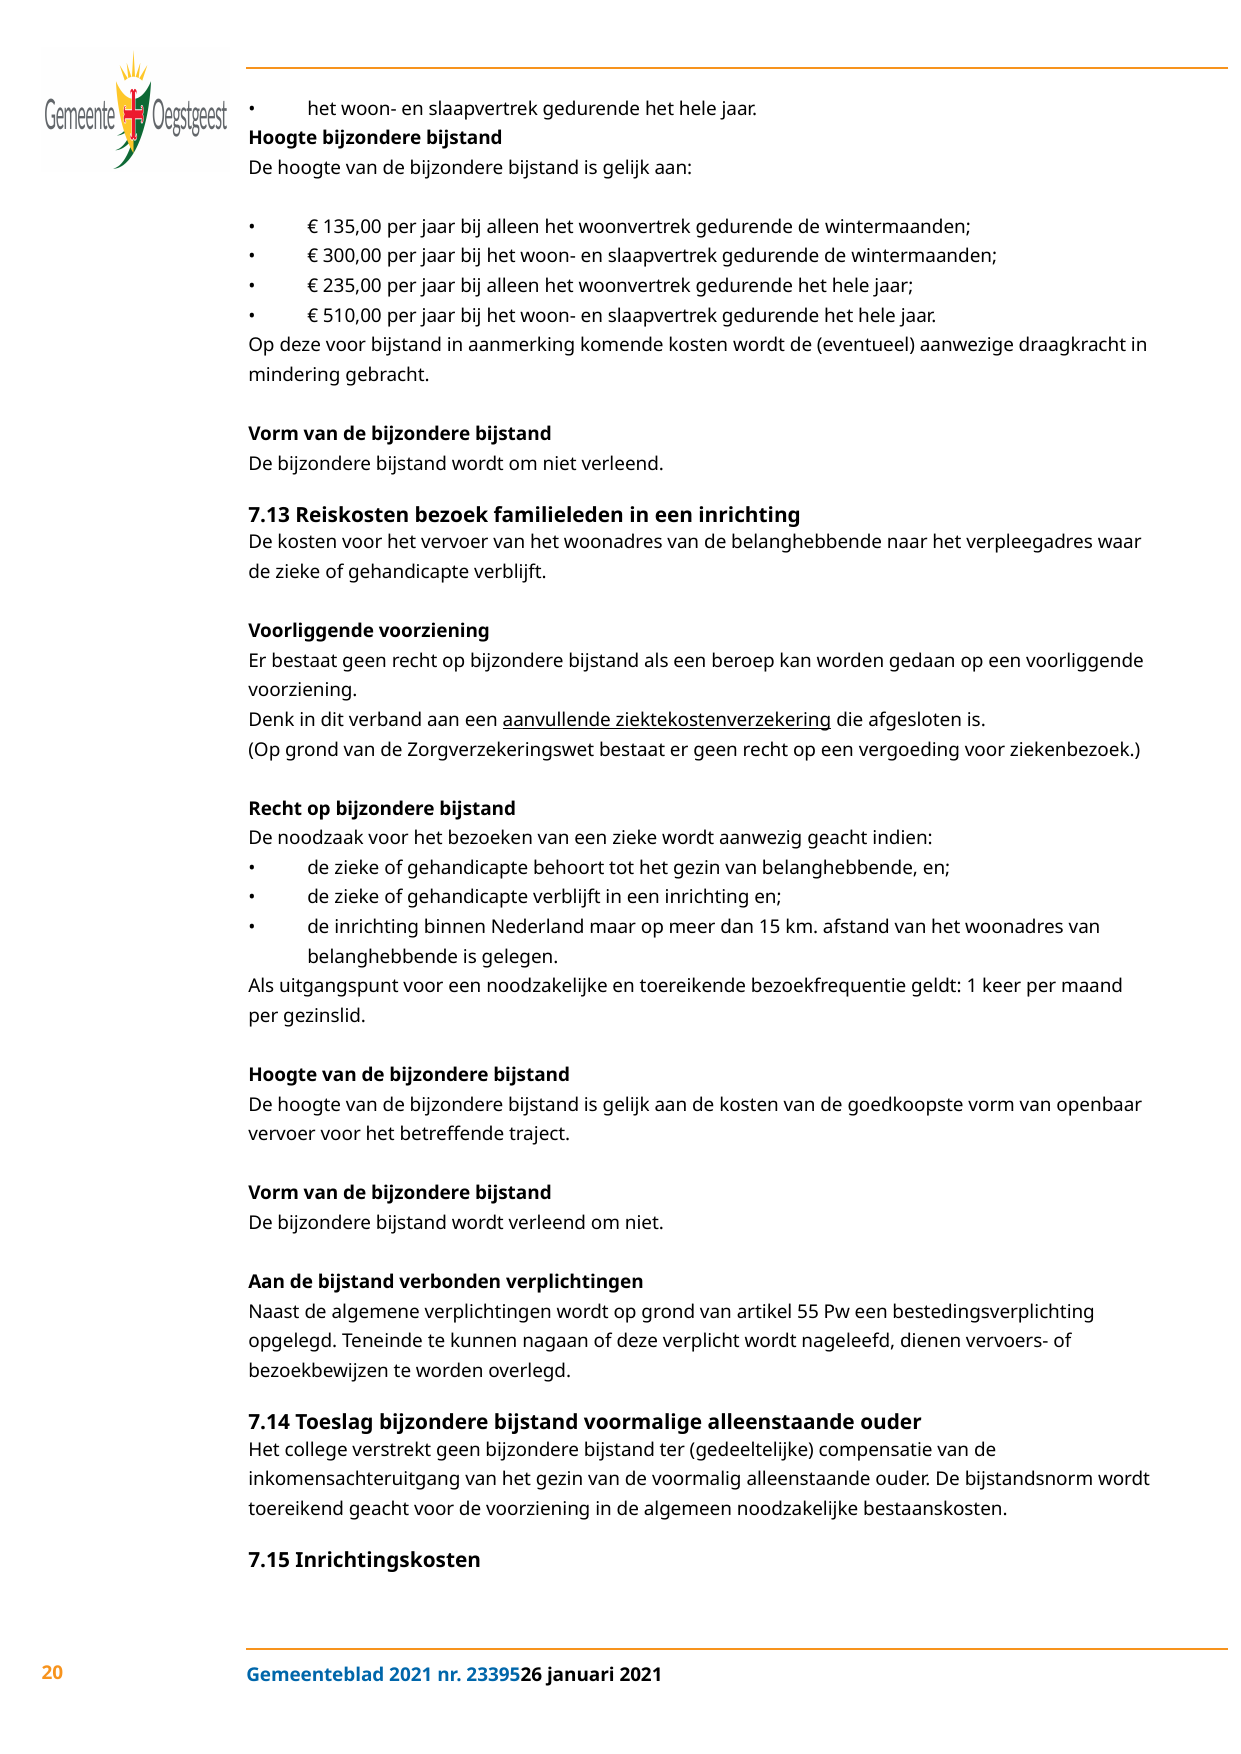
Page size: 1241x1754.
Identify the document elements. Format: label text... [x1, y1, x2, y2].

list € 300,00 per jaar bij het woon- en slaapvertrek gedurende de wintermaanden; [248, 243, 1152, 268]
list € 510,00 per jaar bij het woon- en slaapvertrek gedurende het hele jaar. [248, 302, 1152, 328]
text De hoogte van de bijzondere bijstand is gelijk aan de kosten van de goedkoopste vorm van openbaar vervoer voor het betreffende traject. [248, 1091, 1152, 1146]
list de inrichting binnen Nederland maar op meer dan 15 km. afstand van het woonadres van belanghebbende is gelegen. [248, 913, 1152, 968]
text Vorm van de bijzondere bijstand [248, 420, 1152, 446]
text De hoogte van de bijzondere bijstand is gelijk aan: [248, 154, 1152, 180]
text Hoogte van de bijzondere bijstand [248, 1061, 1152, 1087]
picture [41, 47, 231, 172]
list € 235,00 per jaar bij alleen het woonvertrek gedurende het hele jaar; [248, 272, 1152, 298]
list de zieke of gehandicapte behoort tot het gezin van belanghebbende, en; [248, 854, 1152, 880]
text Er bestaat geen recht op bijzondere bijstand als een beroep kan worden gedaan op een voorliggende voorziening. [248, 647, 1152, 702]
text Aan de bijstand verbonden verplichtingen [248, 1268, 1152, 1294]
list € 135,00 per jaar bij alleen het woonvertrek gedurende de wintermaanden; [248, 213, 1152, 239]
text Recht op bijzondere bijstand [248, 795, 1152, 821]
text Voorliggende voorziening [248, 617, 1152, 643]
text Naast de algemene verplichtingen wordt op grond van artikel 55 Pw een bestedingsverplichting opgelegd. Teneinde te kunnen nagaan of deze verplicht wordt nageleefd, dienen vervoers- of bezoekbewijzen te worden overlegd. [248, 1298, 1152, 1383]
text Hoogte bijzondere bijstand [248, 124, 1152, 150]
text (Op grond van de Zorgverzekeringswet bestaat er geen recht op een vergoeding voor ziekenbezoek.) [248, 736, 1152, 761]
text Denk in dit verband aan een aanvullende ziektekostenverzekering die afgesloten is. [248, 706, 1152, 732]
text De noodzaak voor het bezoeken van een zieke wordt aanwezig geacht indien: [248, 824, 1152, 850]
text Als uitgangspunt voor een noodzakelijke en toereikende bezoekfrequentie geldt: 1 keer per maand per gezinslid. [248, 972, 1152, 1028]
text De kosten voor het vervoer van het woonadres van de belanghebbende naar het verpleegadres waar de zieke of gehandicapte verblijft. [248, 529, 1152, 584]
list de zieke of gehandicapte verblijft in een inrichting en; [248, 884, 1152, 909]
text Op deze voor bijstand in aanmerking komende kosten wordt de (eventueel) aanwezige draagkracht in mindering gebracht. [248, 331, 1152, 387]
list het woon- en slaapvertrek gedurende het hele jaar. [248, 95, 1152, 121]
text 7.13 Reiskosten bezoek familieleden in een inrichting [248, 500, 1152, 529]
text 7.14 Toeslag bijzondere bijstand voormalige alleenstaande ouder [248, 1407, 1152, 1436]
text Vorm van de bijzondere bijstand [248, 1179, 1152, 1205]
text Het college verstrekt geen bijzondere bijstand ter (gedeeltelijke) compensatie van de inkomensachteruitgang van het gezin van de voormalig alleenstaande ouder. De bijstandsnorm wordt toereikend geacht voor de voorziening in de algemeen noodzakelijke bestaanskosten. [248, 1436, 1152, 1521]
text De bijzondere bijstand wordt om niet verleend. [248, 450, 1152, 476]
text 7.15 Inrichtingskosten [248, 1545, 1152, 1574]
text De bijzondere bijstand wordt verleend om niet. [248, 1209, 1152, 1235]
